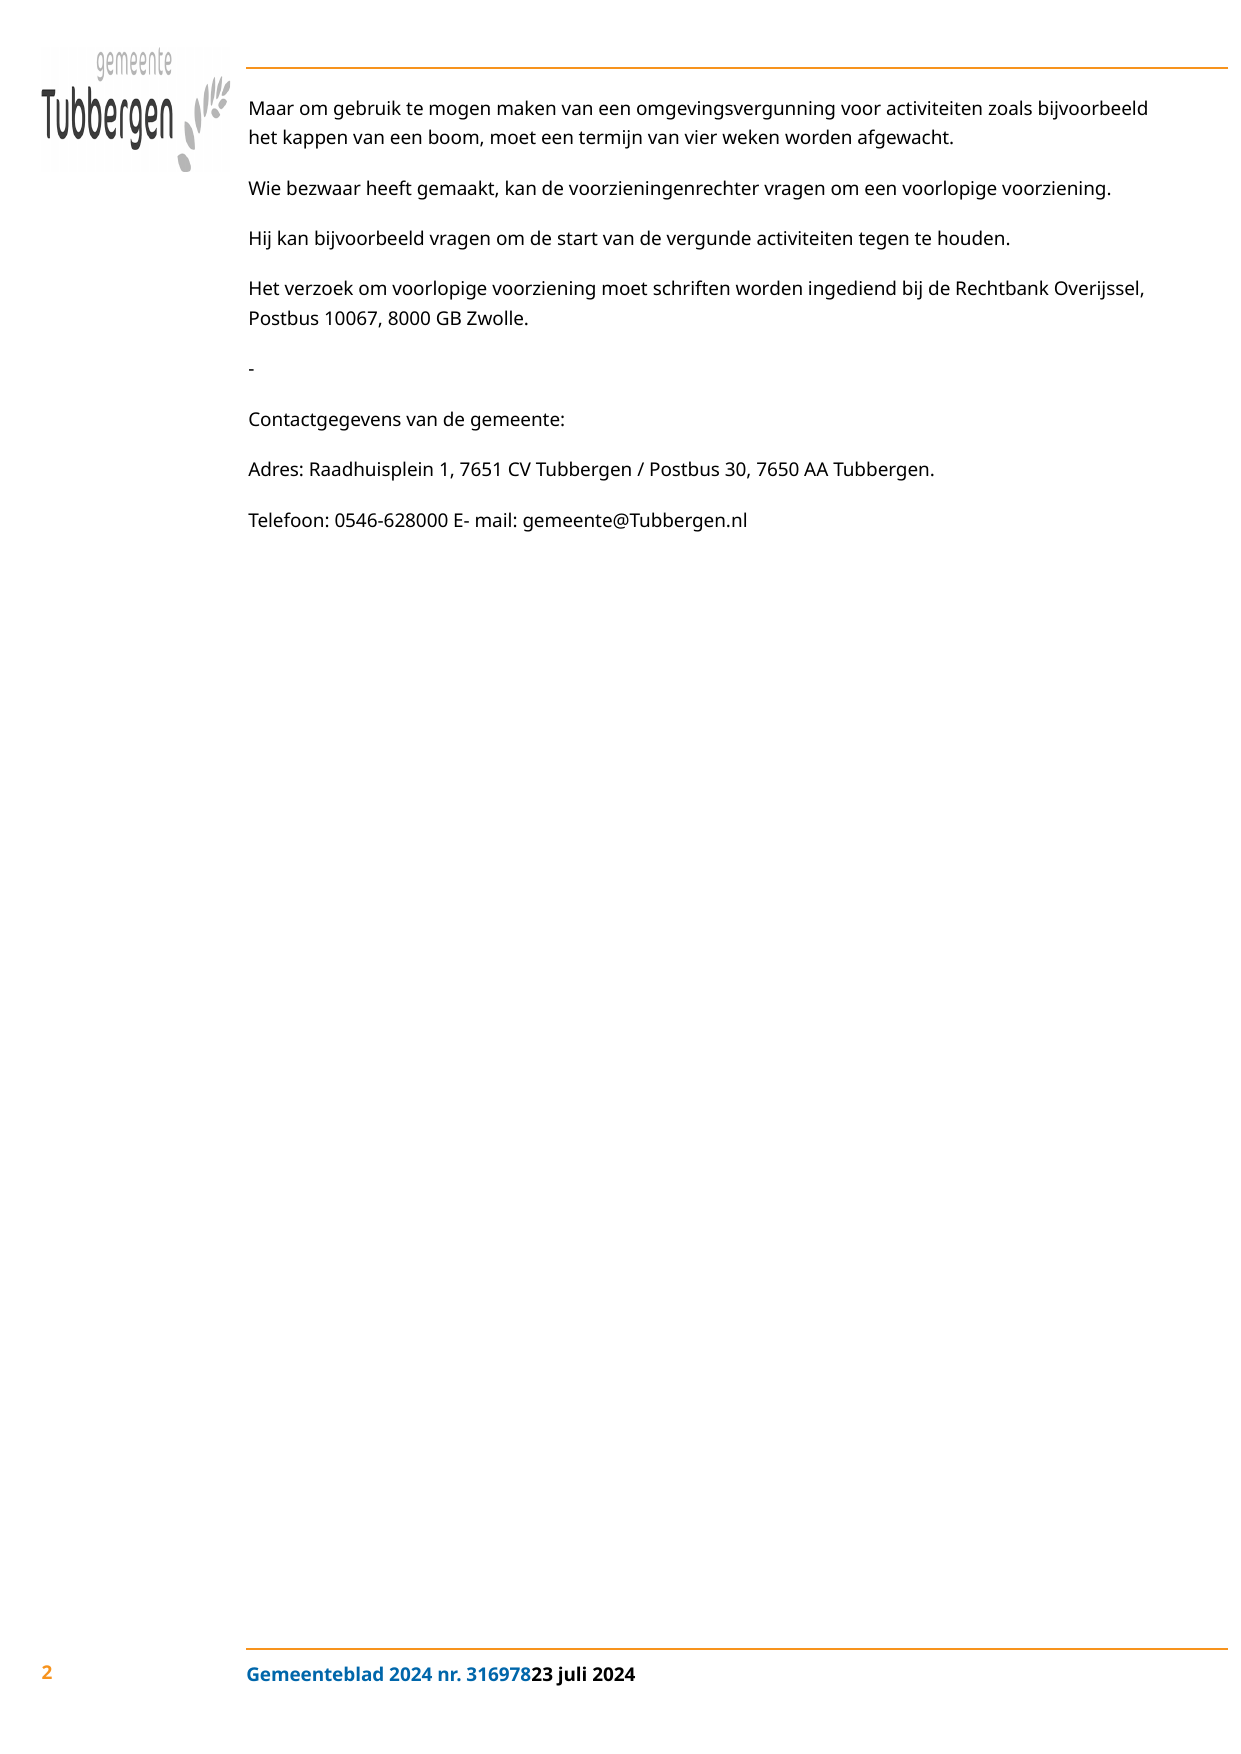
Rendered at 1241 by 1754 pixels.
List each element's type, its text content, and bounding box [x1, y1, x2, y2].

text Adres: Raadhuisplein 1, 7651 CV Tubbergen / Postbus 30, 7650 AA Tubbergen. [248, 456, 1152, 482]
text Contactgegevens van de gemeente: [248, 406, 1152, 432]
text - [248, 356, 1152, 381]
picture [41, 47, 231, 172]
text Wie bezwaar heeft gemaakt, kan de voorzieningenrechter vragen om een voorlopige voorziening. [248, 175, 1152, 201]
text Telefoon: 0546-628000 E- mail: gemeente@Tubbergen.nl [248, 507, 1152, 533]
text Hij kan bijvoorbeeld vragen om de start van de vergunde activiteiten tegen te houden. [248, 225, 1152, 251]
text Het verzoek om voorlopige voorziening moet schriften worden ingediend bij de Rechtbank Overijssel, Postbus 10067, 8000 GB Zwolle. [248, 276, 1152, 331]
text Maar om gebruik te mogen maken van een omgevingsvergunning voor activiteiten zoals bijvoorbeeld het kappen van een boom, moet een termijn van vier weken worden afgewacht. [248, 95, 1152, 150]
